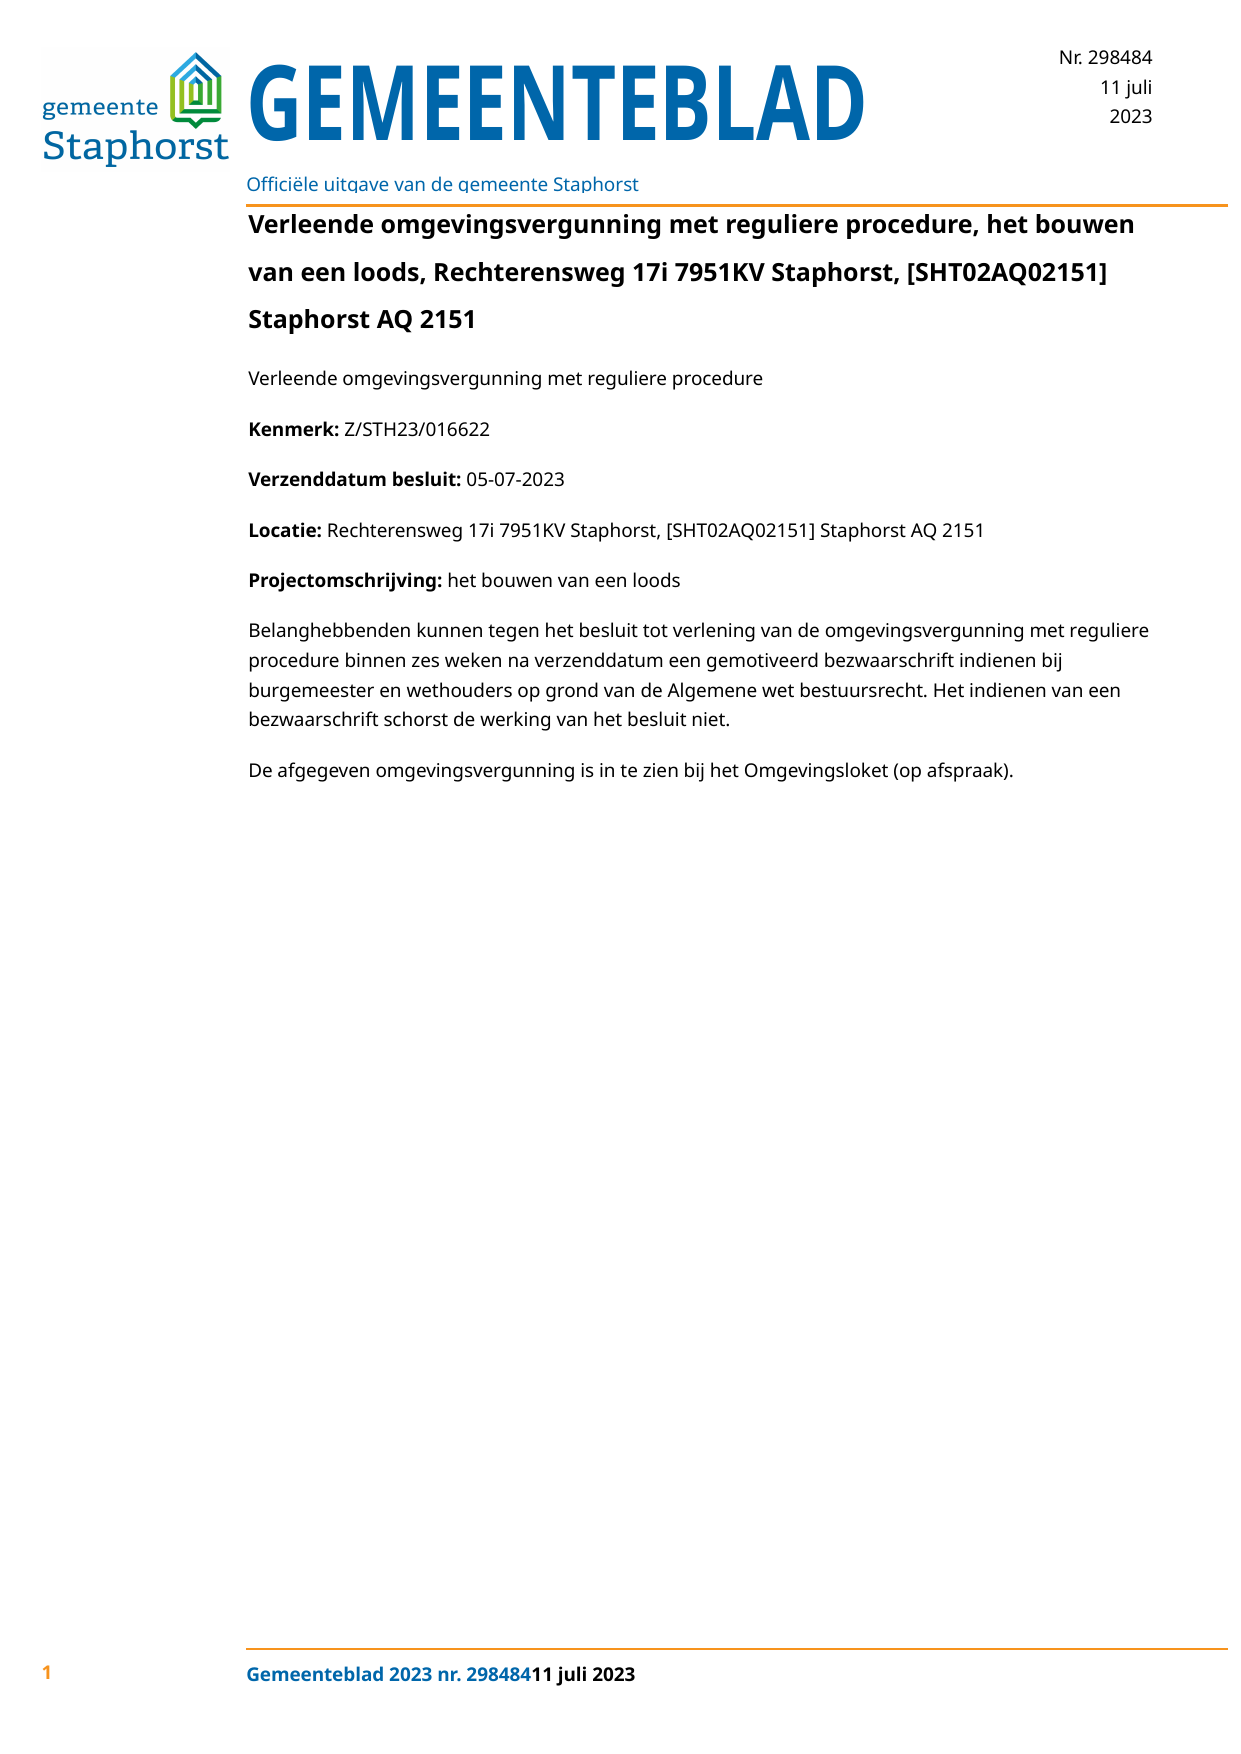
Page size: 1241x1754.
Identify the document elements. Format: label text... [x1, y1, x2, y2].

picture [41, 47, 231, 172]
text De afgegeven omgevingsvergunning is in te zien bij het Omgevingsloket (op afspraak). [248, 757, 1152, 782]
text Verleende omgevingsvergunning met reguliere procedure [248, 366, 1152, 391]
text Kenmerk: Z/STH23/016622 [248, 416, 1152, 442]
text Verleende omgevingsvergunning met reguliere procedure, het bouwen van een loods, Rechterensweg 17i 7951KV Staphorst, [SHT02AQ02151] Staphorst AQ 2151 [248, 207, 1152, 336]
text Locatie: Rechterensweg 17i 7951KV Staphorst, [SHT02AQ02151] Staphorst AQ 2151 [248, 517, 1152, 542]
text Verzenddatum besluit: 05-07-2023 [248, 466, 1152, 492]
text Belanghebbenden kunnen tegen het besluit tot verlening van de omgevingsvergunning met reguliere procedure binnen zes weken na verzenddatum een gemotiveerd bezwaarschrift indienen bij burgemeester en wethouders op grond van de Algemene wet bestuursrecht. Het indienen van een bezwaarschrift schorst de werking van het besluit niet. [248, 618, 1152, 732]
text Projectomschrijving: het bouwen van een loods [248, 567, 1152, 593]
